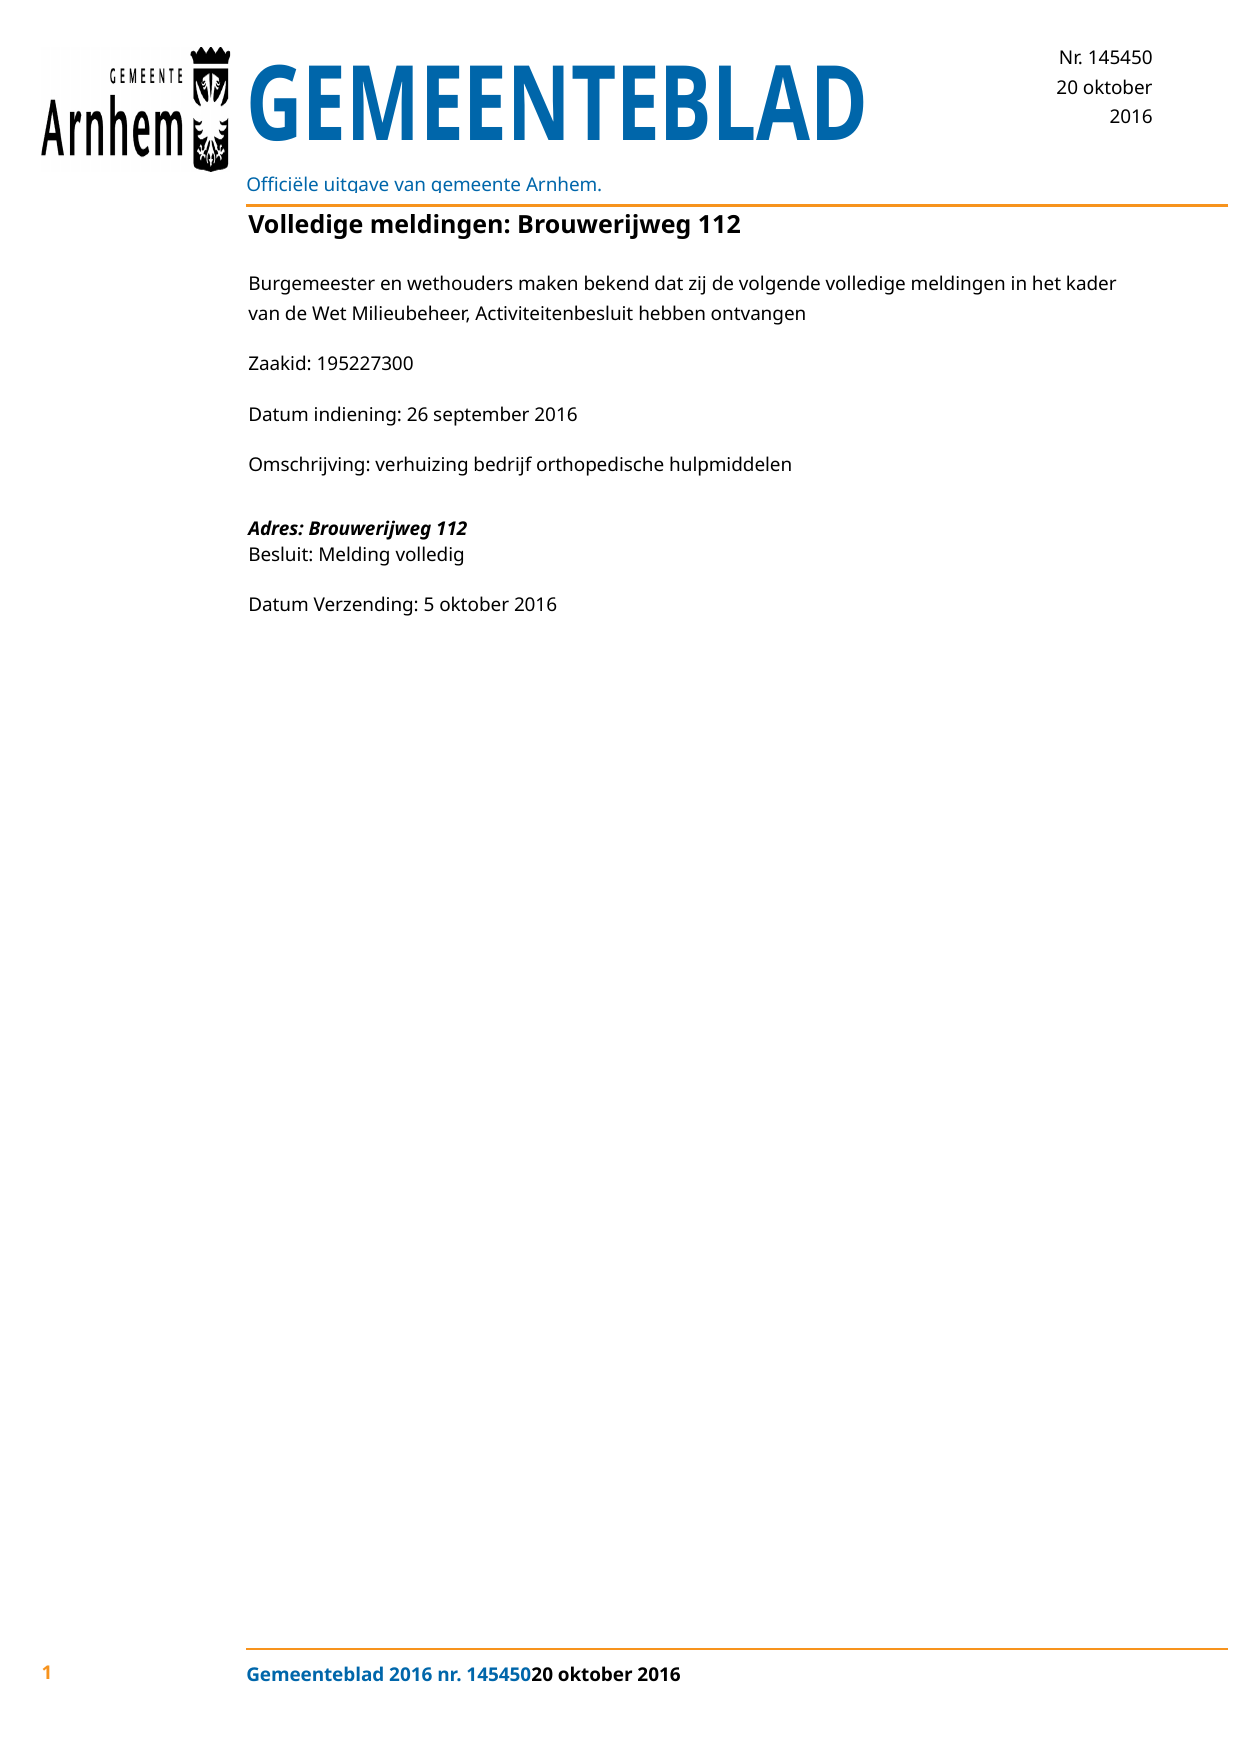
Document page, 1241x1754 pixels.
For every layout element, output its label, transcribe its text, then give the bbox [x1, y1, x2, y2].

text Datum Verzending: 5 oktober 2016 [248, 591, 1152, 617]
text Adres: Brouwerijweg 112 [248, 515, 1152, 541]
text Burgemeester en wethouders maken bekend dat zij de volgende volledige meldingen in het kader van de Wet Milieubeheer, Activiteitenbesluit hebben ontvangen [248, 270, 1152, 326]
text Zaakid: 195227300 [248, 350, 1152, 376]
text Datum indiening: 26 september 2016 [248, 401, 1152, 426]
text Besluit: Melding volledig [248, 541, 1152, 567]
picture [41, 47, 231, 172]
text Omschrijving: verhuizing bedrijf orthopedische hulpmiddelen [248, 451, 1152, 477]
text Volledige meldingen: Brouwerijweg 112 [248, 207, 1152, 241]
